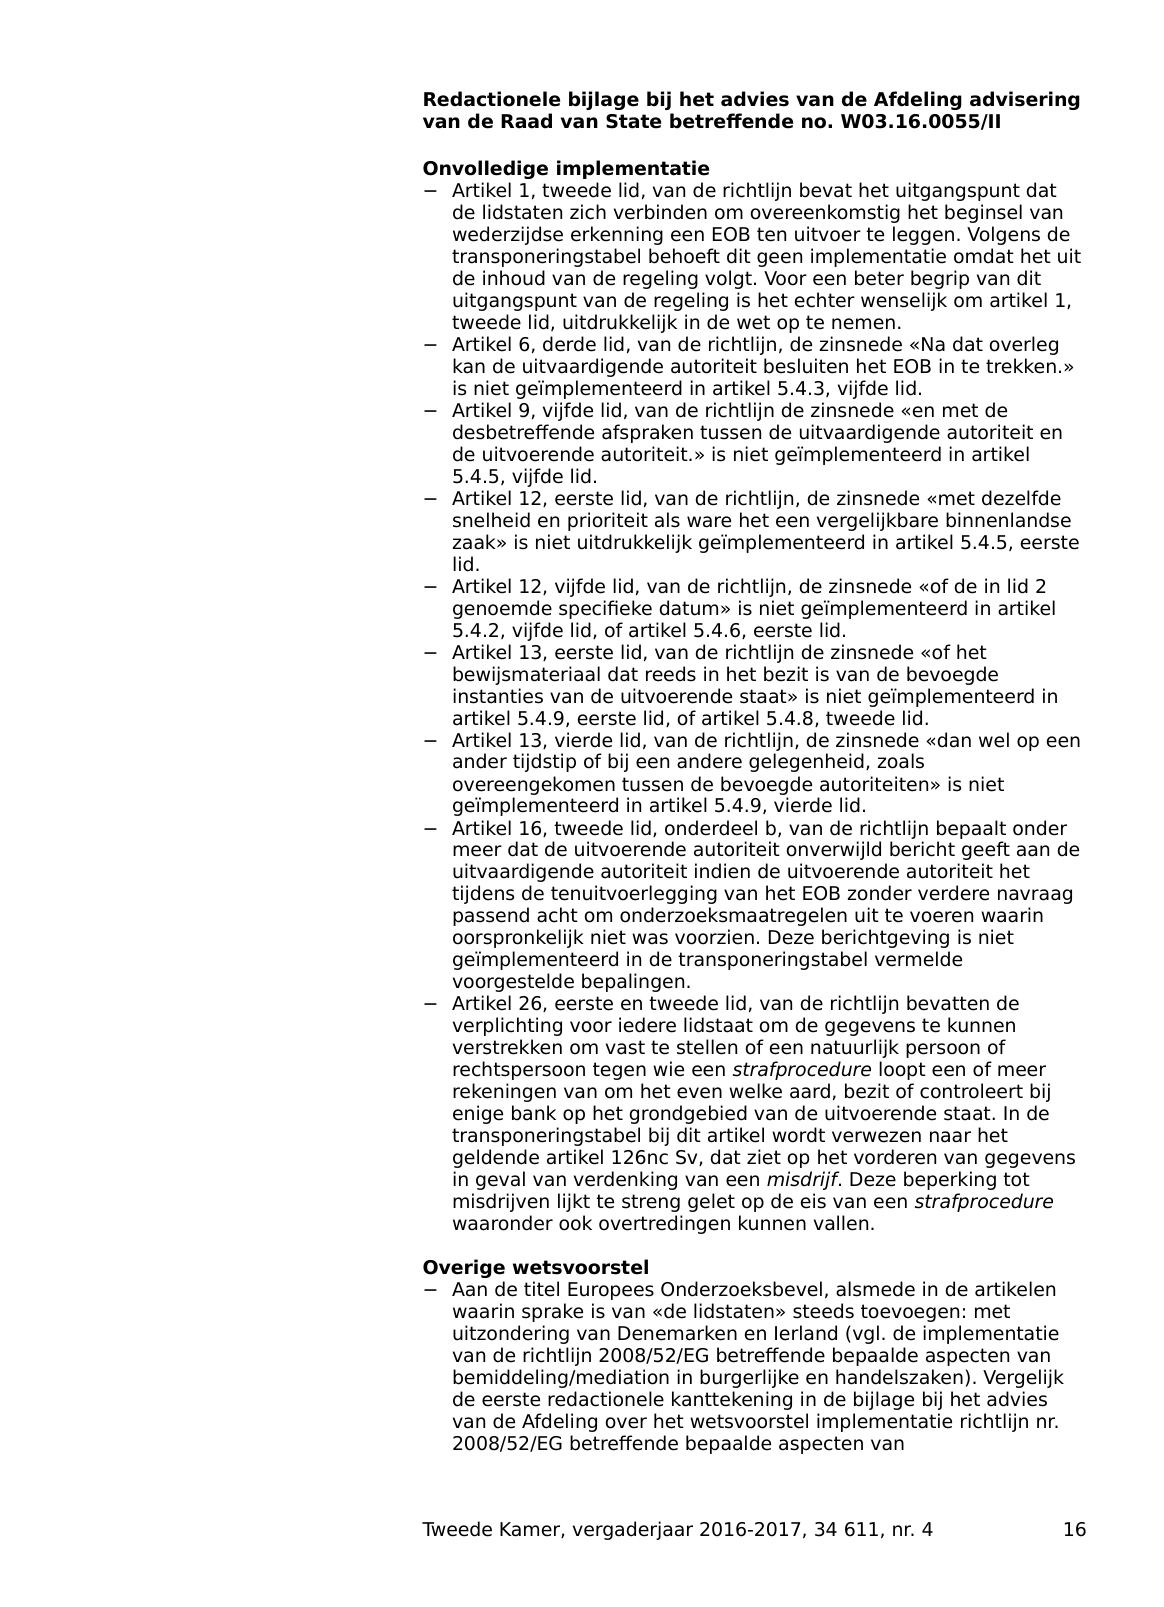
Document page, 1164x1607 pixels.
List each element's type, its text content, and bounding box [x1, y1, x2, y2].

subtitle Onvolledige implementatie [422, 158, 1087, 180]
text − Aan de titel Europees Onderzoeksbevel, alsmede in de artikelen waarin sprake is van «de lidstaten» steeds toevoegen: met uitzondering van Denemarken en Ierland (vgl. de implementatie van de richtlijn 2008/52/EG betreffende bepaalde aspecten van bemiddeling/mediation in burgerlijke en handelszaken). Vergelijk de eerste redactionele kanttekening in de bijlage bij het advies van de Afdeling over het wetsvoorstel implementatie richtlijn nr. 2008/52/EG betreffende bepaalde aspecten van [422, 1279, 1087, 1455]
subtitle Overige wetsvoorstel [422, 1257, 1087, 1279]
subtitle Redactionele bijlage bij het advies van de Afdeling advisering van de Raad van State betreffende no. W03.16.0055/II [77, 89, 1087, 133]
text − Artikel 6, derde lid, van de richtlijn, de zinsnede «Na dat overleg kan de uitvaardigende autoriteit besluiten het EOB in te trekken.» is niet geïmplementeerd in artikel 5.4.3, vijfde lid. [422, 334, 1087, 400]
text − Artikel 26, eerste en tweede lid, van de richtlijn bevatten de verplichting voor iedere lidstaat om de gegevens te kunnen verstrekken om vast te stellen of een natuurlijk persoon of rechtspersoon tegen wie een strafprocedure loopt een of meer rekeningen van om het even welke aard, bezit of controleert bij enige bank op het grondgebied van de uitvoerende staat. In de transponeringstabel bij dit artikel wordt verwezen naar het geldende artikel 126nc Sv, dat ziet op het vorderen van gegevens in geval van verdenking van een misdrijf. Deze beperking tot misdrijven lijkt te streng gelet op de eis van een strafprocedure waaronder ook overtredingen kunnen vallen. [422, 993, 1087, 1235]
text − Artikel 13, vierde lid, van de richtlijn, de zinsnede «dan wel op een ander tijdstip of bij een andere gelegenheid, zoals overeengekomen tussen de bevoegde autoriteiten» is niet geïmplementeerd in artikel 5.4.9, vierde lid. [422, 729, 1087, 817]
text − Artikel 9, vijfde lid, van de richtlijn de zinsnede «en met de desbetreffende afspraken tussen de uitvaardigende autoriteit en de uitvoerende autoriteit.» is niet geïmplementeerd in artikel 5.4.5, vijfde lid. [422, 400, 1087, 488]
text − Artikel 16, tweede lid, onderdeel b, van de richtlijn bepaalt onder meer dat de uitvoerende autoriteit onverwijld bericht geeft aan de uitvaardigende autoriteit indien de uitvoerende autoriteit het tijdens de tenuitvoerlegging van het EOB zonder verdere navraag passend acht om onderzoeksmaatregelen uit te voeren waarin oorspronkelijk niet was voorzien. Deze berichtgeving is niet geïmplementeerd in de transponeringstabel vermelde voorgestelde bepalingen. [422, 817, 1087, 993]
text − Artikel 1, tweede lid, van de richtlijn bevat het uitgangspunt dat de lidstaten zich verbinden om overeenkomstig het beginsel van wederzijdse erkenning een EOB ten uitvoer te leggen. Volgens de transponeringstabel behoeft dit geen implementatie omdat het uit de inhoud van de regeling volgt. Voor een beter begrip van dit uitgangspunt van de regeling is het echter wenselijk om artikel 1, tweede lid, uitdrukkelijk in de wet op te nemen. [422, 180, 1087, 334]
text − Artikel 13, eerste lid, van de richtlijn de zinsnede «of het bewijsmateriaal dat reeds in het bezit is van de bevoegde instanties van de uitvoerende staat» is niet geïmplementeerd in artikel 5.4.9, eerste lid, of artikel 5.4.8, tweede lid. [422, 642, 1087, 729]
text − Artikel 12, eerste lid, van de richtlijn, de zinsnede «met dezelfde snelheid en prioriteit als ware het een vergelijkbare binnenlandse zaak» is niet uitdrukkelijk geïmplementeerd in artikel 5.4.5, eerste lid. [422, 488, 1087, 576]
text − Artikel 12, vijfde lid, van de richtlijn, de zinsnede «of de in lid 2 genoemde specifieke datum» is niet geïmplementeerd in artikel 5.4.2, vijfde lid, of artikel 5.4.6, eerste lid. [422, 576, 1087, 642]
